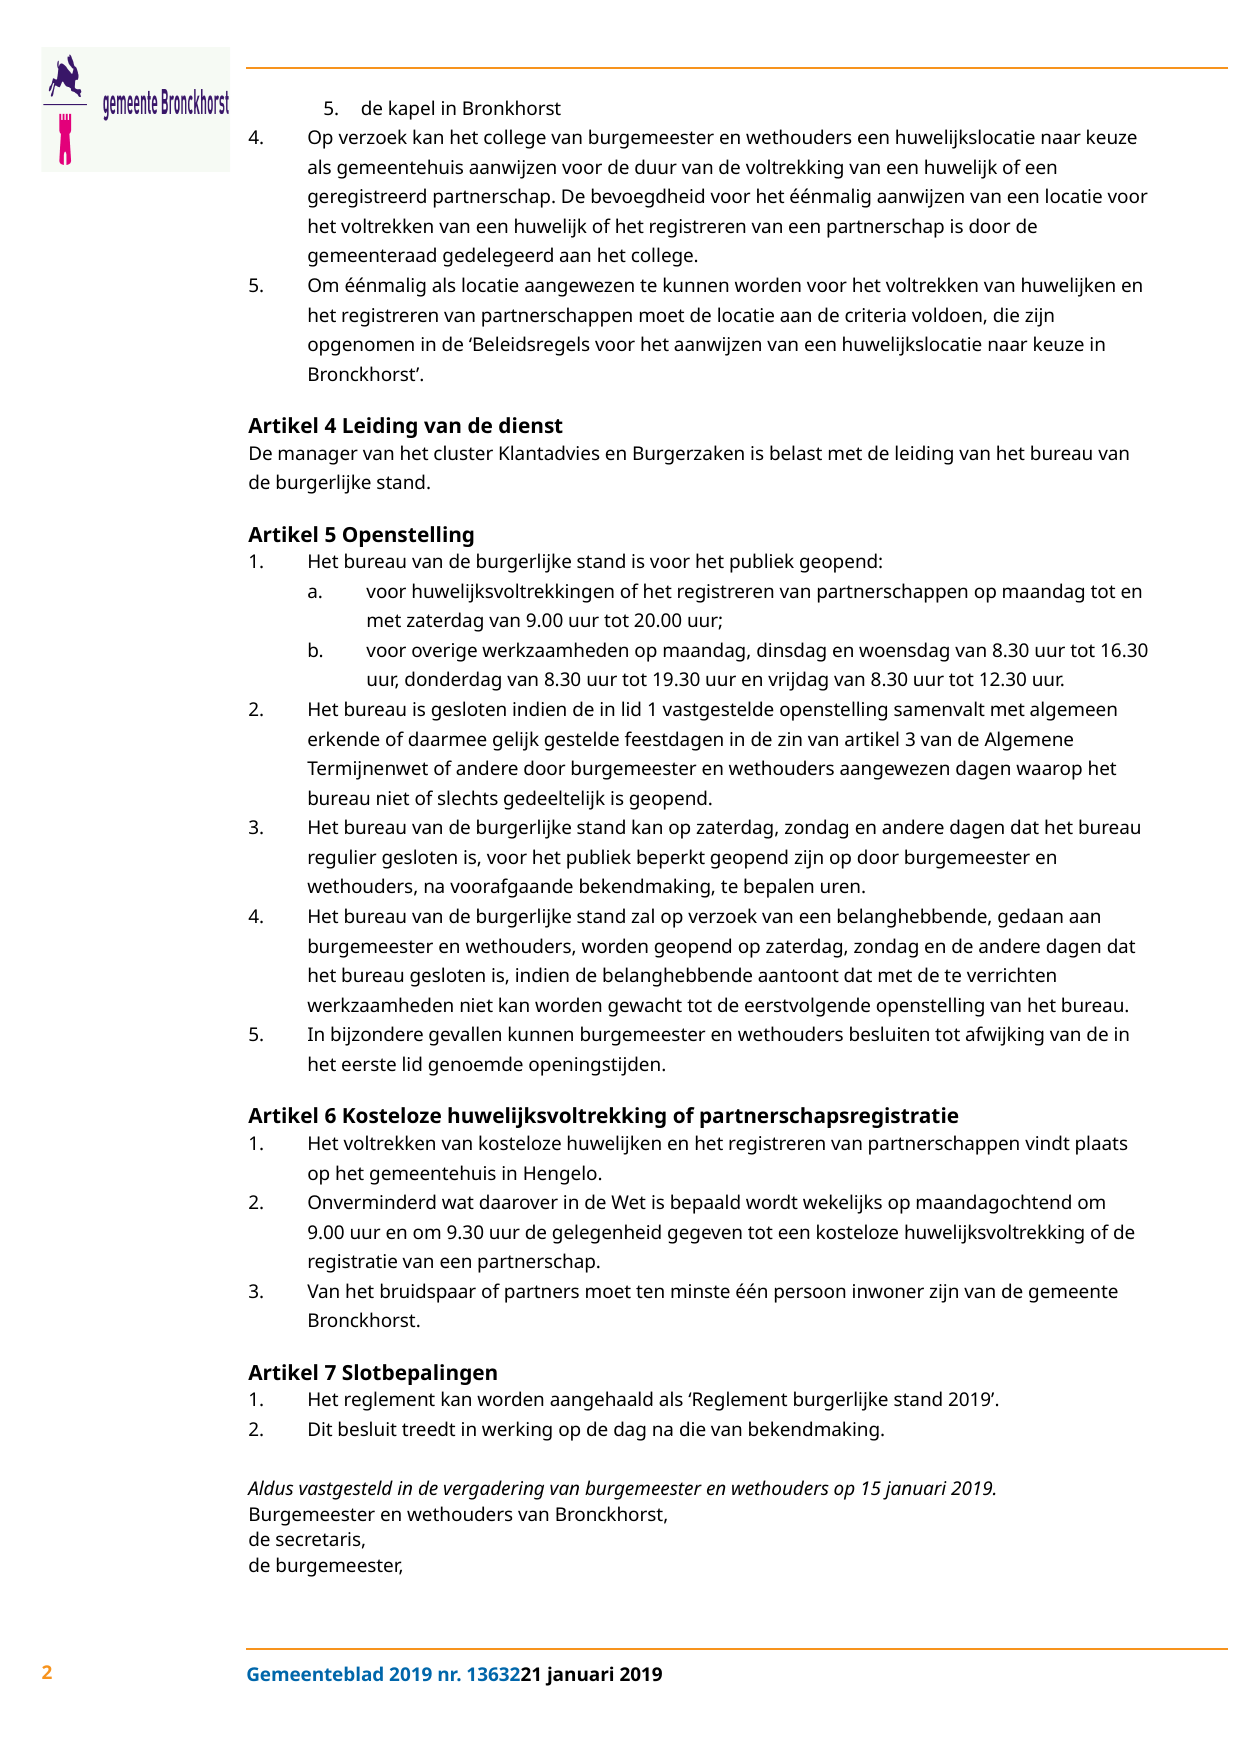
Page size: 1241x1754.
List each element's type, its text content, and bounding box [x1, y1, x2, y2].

text Burgemeester en wethouders van Bronckhorst, [248, 1501, 1152, 1527]
text Aldus vastgesteld in de vergadering van burgemeester en wethouders op 15 januari 2019. [248, 1475, 1152, 1501]
text Artikel 7 Slotbepalingen [248, 1358, 1152, 1386]
list Om éénmalig als locatie aangewezen te kunnen worden voor het voltrekken van huwelijken en het registreren van partnerschappen moet de locatie aan de criteria voldoen, die zijn opgenomen in de ‘Beleidsregels voor het aanwijzen van een huwelijkslocatie naar keuze in Bronckhorst’. [248, 272, 1152, 387]
list Het bureau is gesloten indien de in lid 1 vastgestelde openstelling samenvalt met algemeen erkende of daarmee gelijk gestelde feestdagen in de zin van artikel 3 van de Algemene Termijnenwet of andere door burgemeester en wethouders aangewezen dagen waarop het bureau niet of slechts gedeeltelijk is geopend. [248, 696, 1152, 811]
list Het bureau van de burgerlijke stand is voor het publiek geopend: [248, 548, 1152, 574]
list Het bureau van de burgerlijke stand zal op verzoek van een belanghebbende, gedaan aan burgemeester en wethouders, worden geopend op zaterdag, zondag en de andere dagen dat het bureau gesloten is, indien de belanghebbende aantoont dat met de te verrichten werkzaamheden niet kan worden gewacht tot de eerstvolgende openstelling van het bureau. [248, 903, 1152, 1018]
list Onverminderd wat daarover in de Wet is bepaald wordt wekelijks op maandagochtend om 9.00 uur en om 9.30 uur de gelegenheid gegeven tot een kosteloze huwelijksvoltrekking of de registratie van een partnerschap. [248, 1189, 1152, 1274]
list Het bureau van de burgerlijke stand kan op zaterdag, zondag en andere dagen dat het bureau regulier gesloten is, voor het publiek beperkt geopend zijn op door burgemeester en wethouders, na voorafgaande bekendmaking, te bepalen uren. [248, 814, 1152, 899]
list voor huwelijksvoltrekkingen of het registreren van partnerschappen op maandag tot en met zaterdag van 9.00 uur tot 20.00 uur; [307, 578, 1152, 633]
text Artikel 5 Openstelling [248, 520, 1152, 548]
text Artikel 4 Leiding van de dienst [248, 411, 1152, 440]
list de kapel in Bronkhorst [323, 95, 1152, 121]
text Artikel 6 Kosteloze huwelijksvoltrekking of partnerschapsregistratie [248, 1102, 1152, 1130]
list voor overige werkzaamheden op maandag, dinsdag en woensdag van 8.30 uur tot 16.30 uur, donderdag van 8.30 uur tot 19.30 uur en vrijdag van 8.30 uur tot 12.30 uur. [307, 637, 1152, 692]
list Het reglement kan worden aangehaald als ‘Reglement burgerlijke stand 2019’. [248, 1386, 1152, 1412]
picture [41, 47, 231, 172]
list Het voltrekken van kosteloze huwelijken en het registreren van partnerschappen vindt plaats op het gemeentehuis in Hengelo. [248, 1130, 1152, 1185]
list Op verzoek kan het college van burgemeester en wethouders een huwelijkslocatie naar keuze als gemeentehuis aanwijzen voor de duur van de voltrekking van een huwelijk of een geregistreerd partnerschap. De bevoegdheid voor het éénmalig aanwijzen van een locatie voor het voltrekken van een huwelijk of het registreren van een partnerschap is door de gemeenteraad gedelegeerd aan het college. [248, 124, 1152, 268]
list Van het bruidspaar of partners moet ten minste één persoon inwoner zijn van de gemeente Bronckhorst. [248, 1278, 1152, 1333]
text de burgemeester, [248, 1552, 1152, 1578]
list Dit besluit treedt in werking op de dag na die van bekendmaking. [248, 1416, 1152, 1442]
list In bijzondere gevallen kunnen burgemeester en wethouders besluiten tot afwijking van de in het eerste lid genoemde openingstijden. [248, 1022, 1152, 1077]
text De manager van het cluster Klantadvies en Burgerzaken is belast met de leiding van het bureau van de burgerlijke stand. [248, 440, 1152, 495]
text de secretaris, [248, 1527, 1152, 1552]
